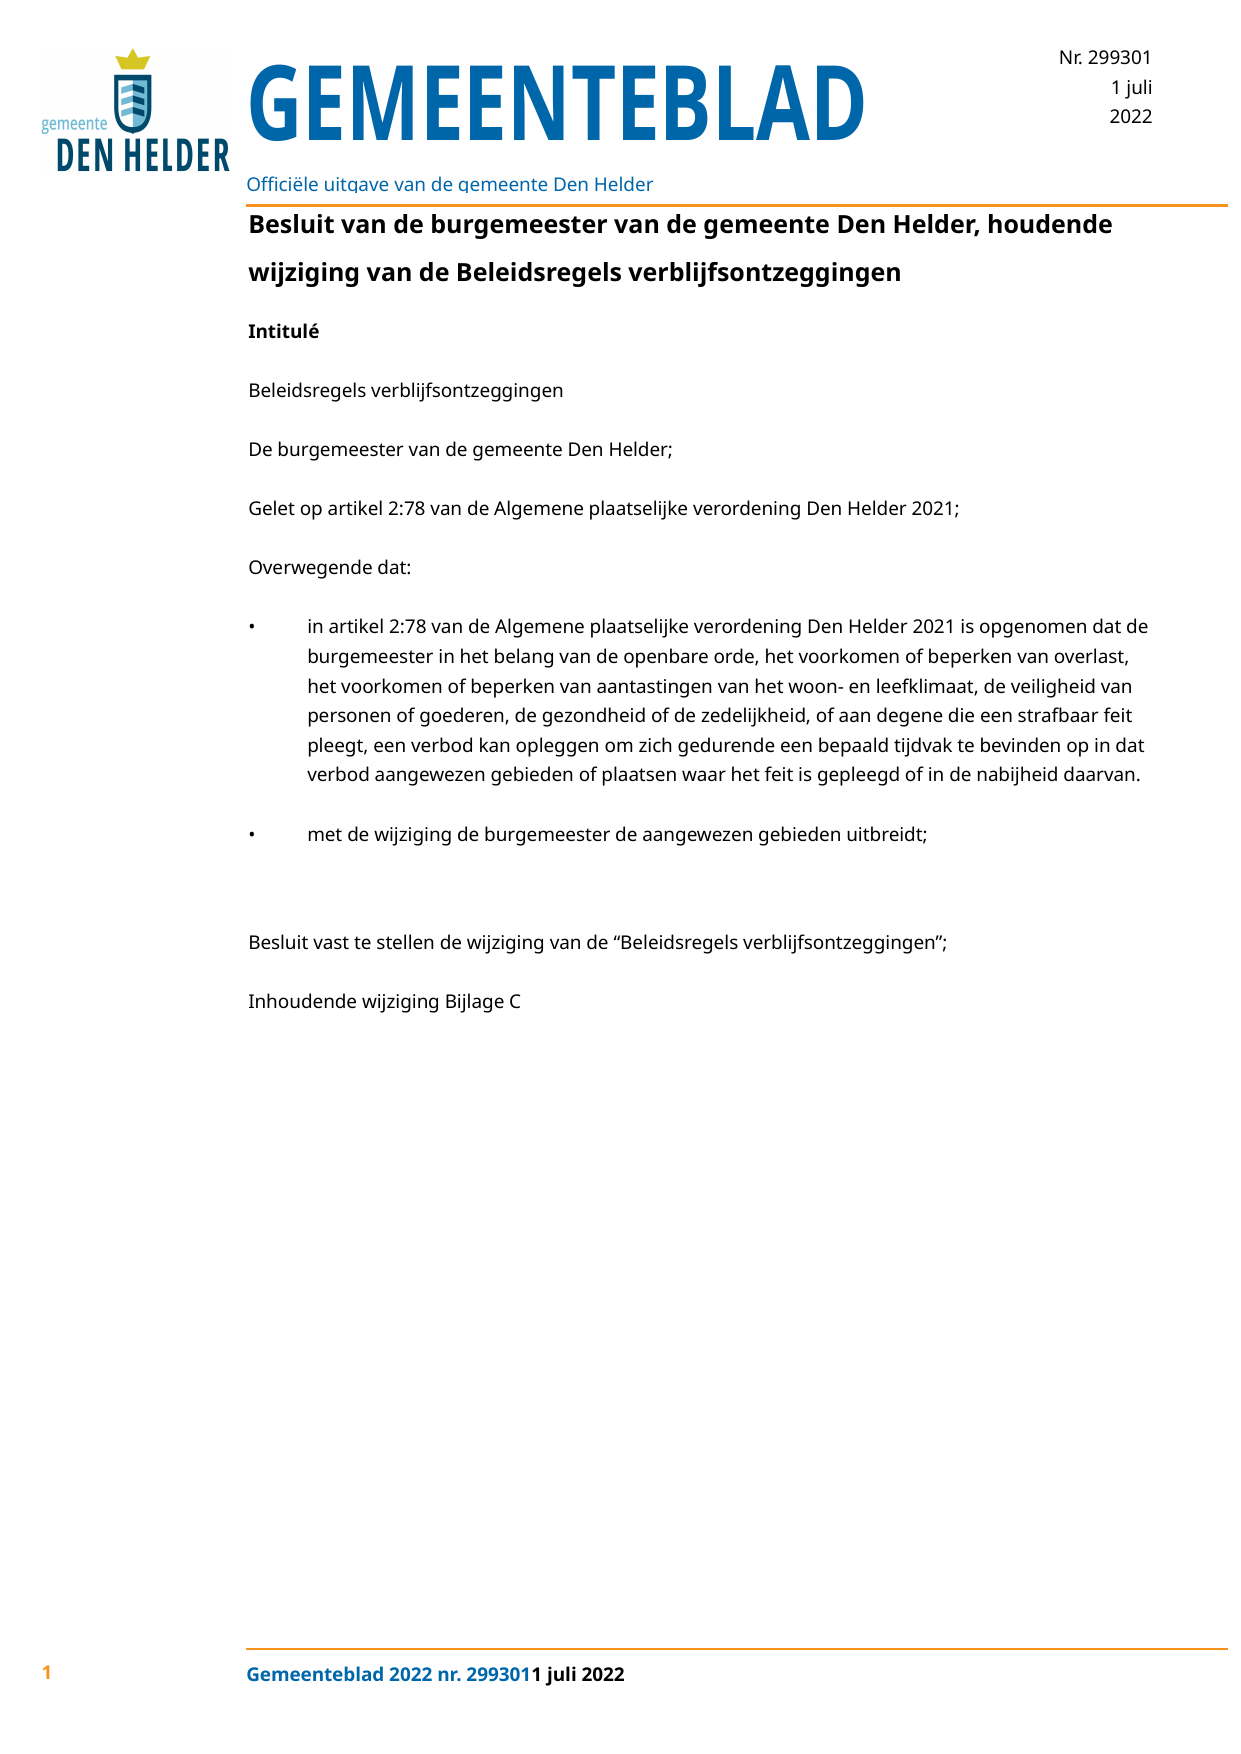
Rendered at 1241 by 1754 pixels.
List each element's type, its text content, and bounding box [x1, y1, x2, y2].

text Besluit van de burgemeester van de gemeente Den Helder, houdende wijziging van de Beleidsregels verblijfsontzeggingen [248, 207, 1152, 288]
picture [63, 144, 68, 165]
text Overwegende dat: [248, 554, 1152, 580]
list met de wijziging de burgemeester de aangewezen gebieden uitbreidt; [248, 821, 1152, 847]
list in artikel 2:78 van de Algemene plaatselijke verordening Den Helder 2021 is opgenomen dat de burgemeester in het belang van de openbare orde, het voorkomen of beperken van overlast, het voorkomen of beperken van aantastingen van het woon- en leefklimaat, de veiligheid van personen of goederen, de gezondheid of de zedelijkheid, of aan degene die een strafbaar feit pleegt, een verbod kan opleggen om zich gedurende een bepaald tijdvak te bevinden op in dat verbod aangewezen gebieden of plaatsen waar het feit is gepleegd of in de nabijheid daarvan. [248, 614, 1152, 787]
picture [182, 144, 187, 165]
text Inhoudende wijziging Bijlage C [248, 988, 1152, 1014]
picture [100, 154, 106, 172]
text Besluit vast te stellen de wijziging van de “Beleidsregels verblijfsontzeggingen”; [248, 929, 1152, 955]
text De burgemeester van de gemeente Den Helder; [248, 436, 1152, 462]
text Intitulé [248, 318, 1152, 344]
text Beleidsregels verblijfsontzeggingen [248, 377, 1152, 403]
picture [130, 157, 135, 172]
picture [220, 160, 224, 172]
picture [41, 47, 231, 172]
text Gelet op artikel 2:78 van de Algemene plaatselijke verordening Den Helder 2021; [248, 495, 1152, 521]
